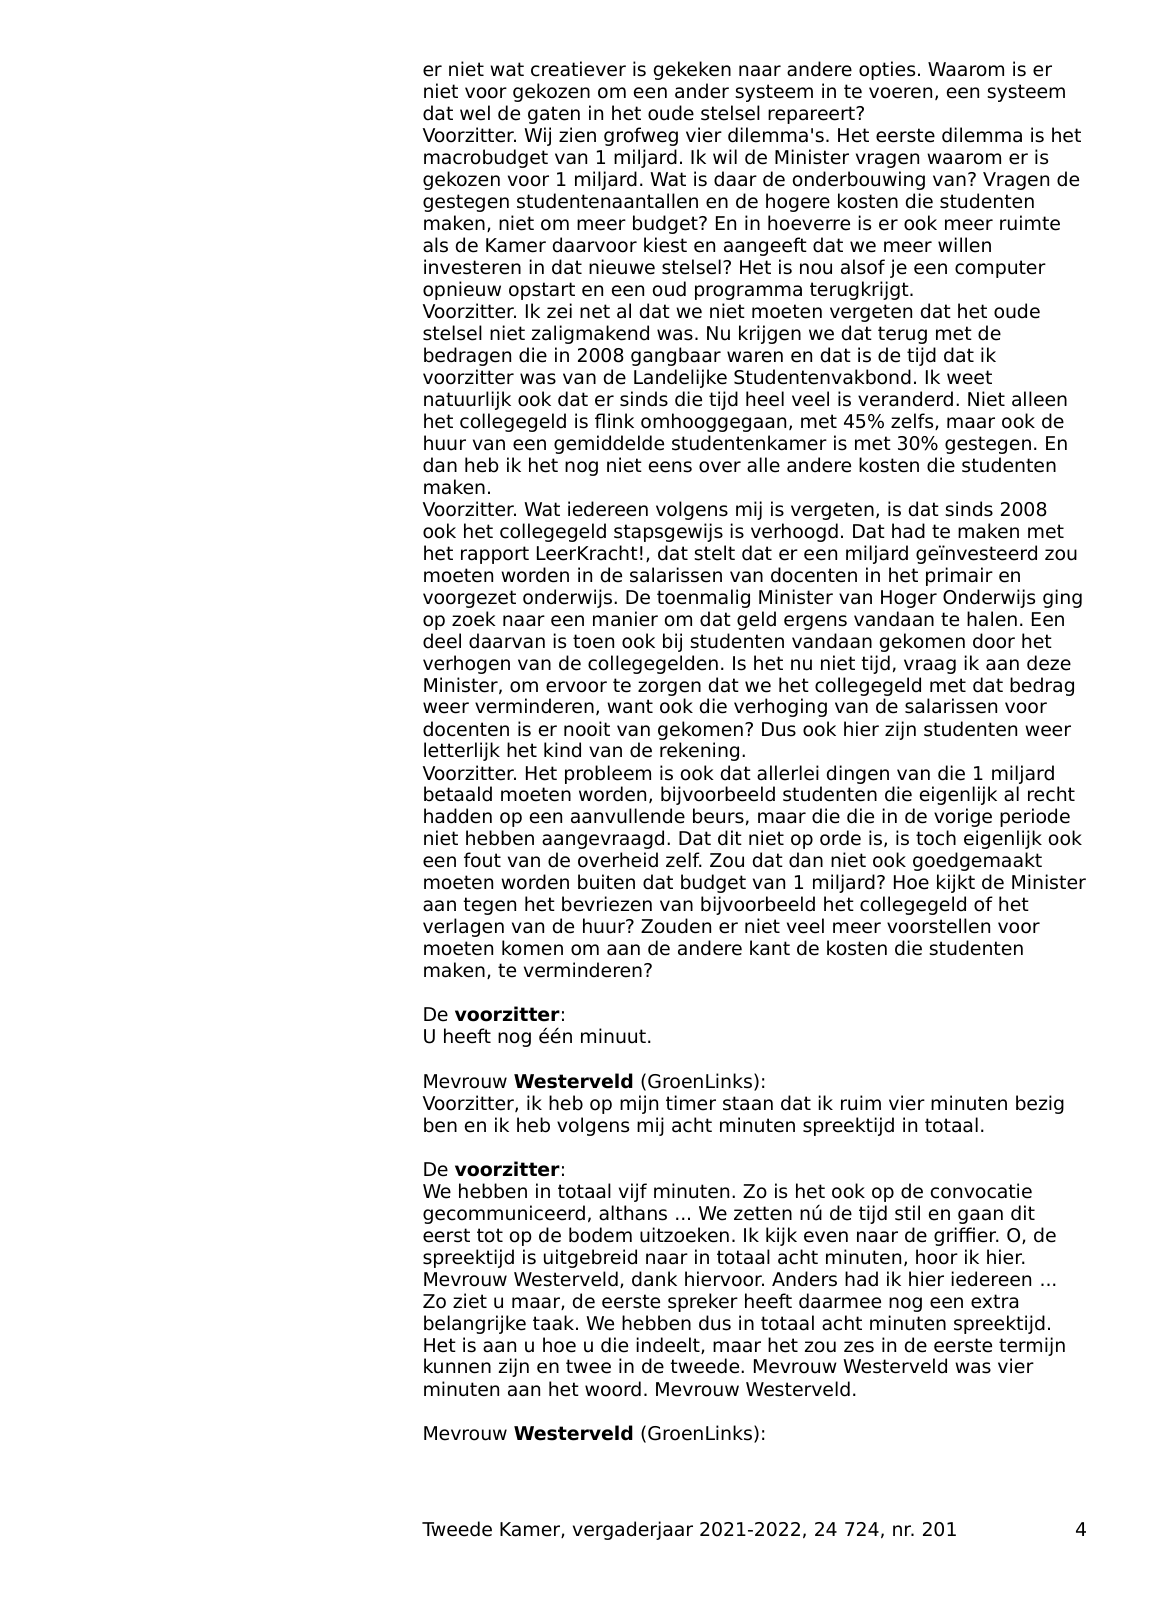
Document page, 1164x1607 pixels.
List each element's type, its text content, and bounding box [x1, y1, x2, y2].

text Mevrouw Westerveld (GroenLinks): [422, 1071, 1087, 1092]
text Voorzitter. Wat iedereen volgens mij is vergeten, is dat sinds 2008 ook het collegegeld stapsgewijs is verhoogd. Dat had te maken met het rapport LeerKracht!, dat stelt dat er een miljard geïnvesteerd zou moeten worden in de salarissen van docenten in het primair en voorgezet onderwijs. De toenmalig Minister van Hoger Onderwijs ging op zoek naar een manier om dat geld ergens vandaan te halen. Een deel daarvan is toen ook bij studenten vandaan gekomen door het verhogen van de collegegelden. Is het nu niet tijd, vraag ik aan deze Minister, om ervoor te zorgen dat we het collegegeld met dat bedrag weer verminderen, want ook die verhoging van de salarissen voor docenten is er nooit van gekomen? Dus ook hier zijn studenten weer letterlijk het kind van de rekening. [422, 499, 1087, 762]
text De voorzitter: [422, 1004, 1087, 1026]
text Voorzitter. Ik zei net al dat we niet moeten vergeten dat het oude stelsel niet zaligmakend was. Nu krijgen we dat terug met de bedragen die in 2008 gangbaar waren en dat is de tijd dat ik voorzitter was van de Landelijke Studentenvakbond. Ik weet natuurlijk ook dat er sinds die tijd heel veel is veranderd. Niet alleen het collegegeld is flink omhooggegaan, met 45% zelfs, maar ook de huur van een gemiddelde studentenkamer is met 30% gestegen. En dan heb ik het nog niet eens over alle andere kosten die studenten maken. [422, 301, 1087, 499]
text We hebben in totaal vijf minuten. Zo is het ook op de convocatie gecommuniceerd, althans ... We zetten nú de tijd stil en gaan dit eerst tot op de bodem uitzoeken. Ik kijk even naar de griffier. O, de spreektijd is uitgebreid naar in totaal acht minuten, hoor ik hier. Mevrouw Westerveld, dank hiervoor. Anders had ik hier iedereen ... Zo ziet u maar, de eerste spreker heeft daarmee nog een extra belangrijke taak. We hebben dus in totaal acht minuten spreektijd. Het is aan u hoe u die indeelt, maar het zou zes in de eerste termijn kunnen zijn en twee in de tweede. Mevrouw Westerveld was vier minuten aan het woord. Mevrouw Westerveld. [422, 1181, 1087, 1400]
text er niet wat creatiever is gekeken naar andere opties. Waarom is er niet voor gekozen om een ander systeem in te voeren, een systeem dat wel de gaten in het oude stelsel repareert? [422, 59, 1087, 125]
text Voorzitter, ik heb op mijn timer staan dat ik ruim vier minuten bezig ben en ik heb volgens mij acht minuten spreektijd in totaal. [422, 1092, 1087, 1136]
text Voorzitter. Wij zien grofweg vier dilemma's. Het eerste dilemma is het macrobudget van 1 miljard. Ik wil de Minister vragen waarom er is gekozen voor 1 miljard. Wat is daar de onderbouwing van? Vragen de gestegen studentenaantallen en de hogere kosten die studenten maken, niet om meer budget? En in hoeverre is er ook meer ruimte als de Kamer daarvoor kiest en aangeeft dat we meer willen investeren in dat nieuwe stelsel? Het is nou alsof je een computer opnieuw opstart en een oud programma terugkrijgt. [422, 125, 1087, 301]
text Voorzitter. Het probleem is ook dat allerlei dingen van die 1 miljard betaald moeten worden, bijvoorbeeld studenten die eigenlijk al recht hadden op een aanvullende beurs, maar die die in de vorige periode niet hebben aangevraagd. Dat dit niet op orde is, is toch eigenlijk ook een fout van de overheid zelf. Zou dat dan niet ook goedgemaakt moeten worden buiten dat budget van 1 miljard? Hoe kijkt de Minister aan tegen het bevriezen van bijvoorbeeld het collegegeld of het verlagen van de huur? Zouden er niet veel meer voorstellen voor moeten komen om aan de andere kant de kosten die studenten maken, te verminderen? [422, 762, 1087, 982]
text De voorzitter: [422, 1159, 1087, 1181]
text Mevrouw Westerveld (GroenLinks): [422, 1423, 1087, 1444]
text U heeft nog één minuut. [422, 1026, 1087, 1048]
